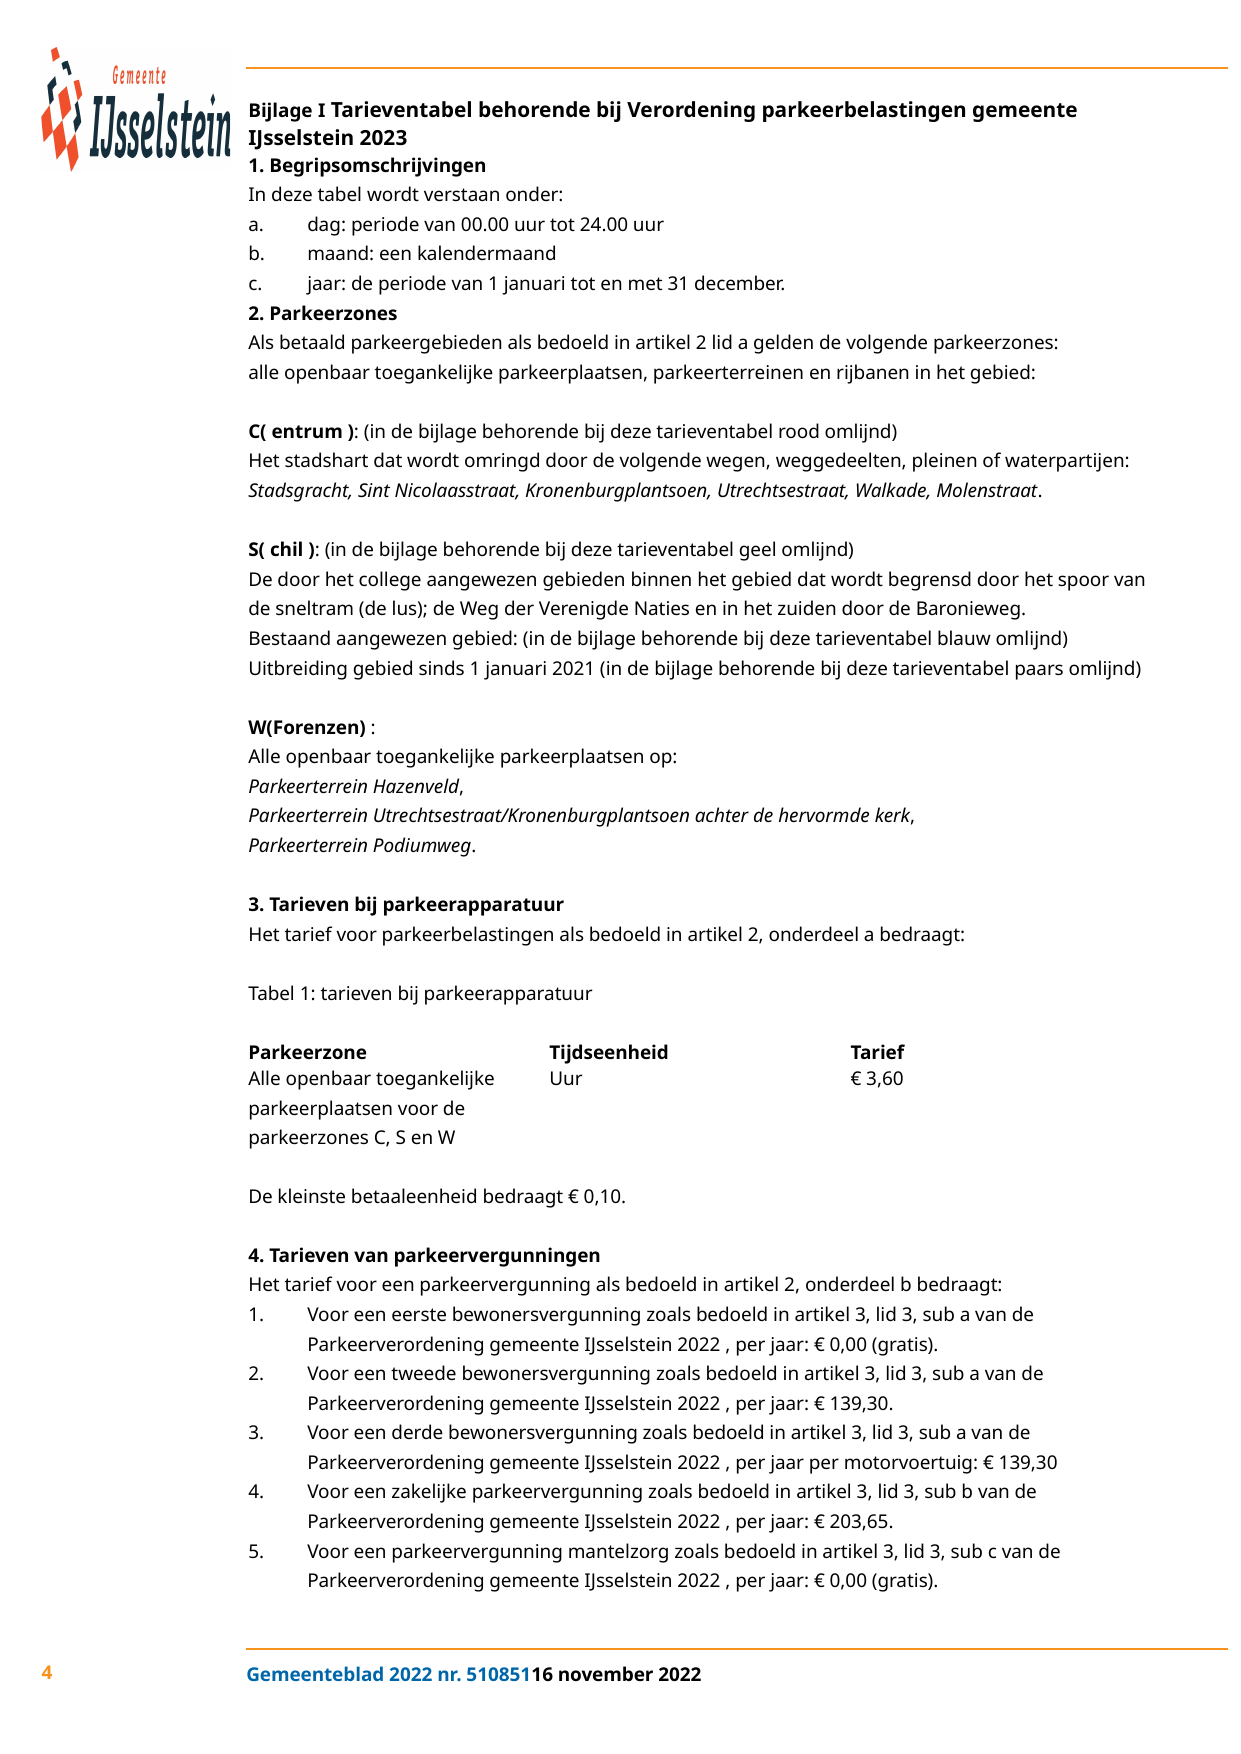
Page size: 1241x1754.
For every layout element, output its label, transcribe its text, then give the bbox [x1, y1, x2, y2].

list Voor een zakelijke parkeervergunning zoals bedoeld in artikel 3, lid 3, sub b van de Parkeerverordening gemeente IJsselstein 2022 , per jaar: € 203,65. [248, 1479, 1152, 1534]
text Het tarief voor parkeerbelastingen als bedoeld in artikel 2, onderdeel a bedraagt: [248, 921, 1152, 947]
list maand: een kalendermaand [248, 241, 1152, 266]
text 1. Begripsomschrijvingen [248, 152, 1152, 177]
text Uitbreiding gebied sinds 1 januari 2021 (in de bijlage behorende bij deze tarieventabel paars omlijnd) [248, 655, 1152, 680]
text Parkeerterrein Hazenveld, [248, 773, 1152, 799]
text Het stadshart dat wordt omringd door de volgende wegen, weggedeelten, pleinen of waterpartijen: Stadsgracht, Sint Nicolaasstraat, Kronenburgplantsoen, Utrechtsestraat, Walkade, Molenstraat. [248, 448, 1152, 503]
text S( chil ): (in de bijlage behorende bij deze tarieventabel geel omlijnd) [248, 536, 1152, 562]
table_cell Alle openbaar toegankelijke parkeerplaatsen voor de parkeerzones C, S en W [248, 1065, 549, 1150]
text Als betaald parkeergebieden als bedoeld in artikel 2 lid a gelden de volgende parkeerzones: [248, 329, 1152, 355]
table_header Parkeerzone [248, 1039, 549, 1065]
text Parkeerterrein Podiumweg. [248, 832, 1152, 858]
text 4. Tarieven van parkeervergunningen [248, 1242, 1152, 1268]
text Alle openbaar toegankelijke parkeerplaatsen op: [248, 743, 1152, 769]
text Tabel 1: tarieven bij parkeerapparatuur [248, 980, 1152, 1006]
text Bijlage I Tarieventabel behorende bij Verordening parkeerbelastingen gemeente IJsselstein 2023 [248, 95, 1152, 152]
list Voor een eerste bewonersvergunning zoals bedoeld in artikel 3, lid 3, sub a van de Parkeerverordening gemeente IJsselstein 2022 , per jaar: € 0,00 (gratis). [248, 1301, 1152, 1356]
list Voor een parkeervergunning mantelzorg zoals bedoeld in artikel 3, lid 3, sub c van de Parkeerverordening gemeente IJsselstein 2022 , per jaar: € 0,00 (gratis). [248, 1538, 1152, 1593]
table_header Tijdseenheid [549, 1039, 850, 1065]
list Voor een tweede bewonersvergunning zoals bedoeld in artikel 3, lid 3, sub a van de Parkeerverordening gemeente IJsselstein 2022 , per jaar: € 139,30. [248, 1360, 1152, 1416]
list Voor een derde bewonersvergunning zoals bedoeld in artikel 3, lid 3, sub a van de Parkeerverordening gemeente IJsselstein 2022 , per jaar per motorvoertuig: € 139,30 [248, 1419, 1152, 1475]
table_cell Uur [549, 1065, 850, 1150]
text Bestaand aangewezen gebied: (in de bijlage behorende bij deze tarieventabel blauw omlijnd) [248, 625, 1152, 651]
list dag: periode van 00.00 uur tot 24.00 uur [248, 211, 1152, 237]
table_header Tarief [850, 1039, 1152, 1065]
list jaar: de periode van 1 januari tot en met 31 december. [248, 270, 1152, 296]
text Parkeerterrein Utrechtsestraat/Kronenburgplantsoen achter de hervormde kerk, [248, 803, 1152, 828]
text 2. Parkeerzones [248, 300, 1152, 325]
text Het tarief voor een parkeervergunning als bedoeld in artikel 2, onderdeel b bedraagt: [248, 1272, 1152, 1297]
text 3. Tarieven bij parkeerapparatuur [248, 891, 1152, 917]
text De door het college aangewezen gebieden binnen het gebied dat wordt begrensd door het spoor van de sneltram (de lus); de Weg der Verenigde Naties en in het zuiden door de Baronieweg. [248, 566, 1152, 621]
text C( entrum ): (in de bijlage behorende bij deze tarieventabel rood omlijnd) [248, 418, 1152, 444]
table_cell € 3,60 [850, 1065, 1152, 1150]
picture [41, 47, 231, 172]
text De kleinste betaaleenheid bedraagt € 0,10. [248, 1183, 1152, 1208]
text alle openbaar toegankelijke parkeerplaatsen, parkeerterreinen en rijbanen in het gebied: [248, 359, 1152, 384]
text In deze tabel wordt verstaan onder: [248, 181, 1152, 207]
text W(Forenzen) : [248, 714, 1152, 739]
